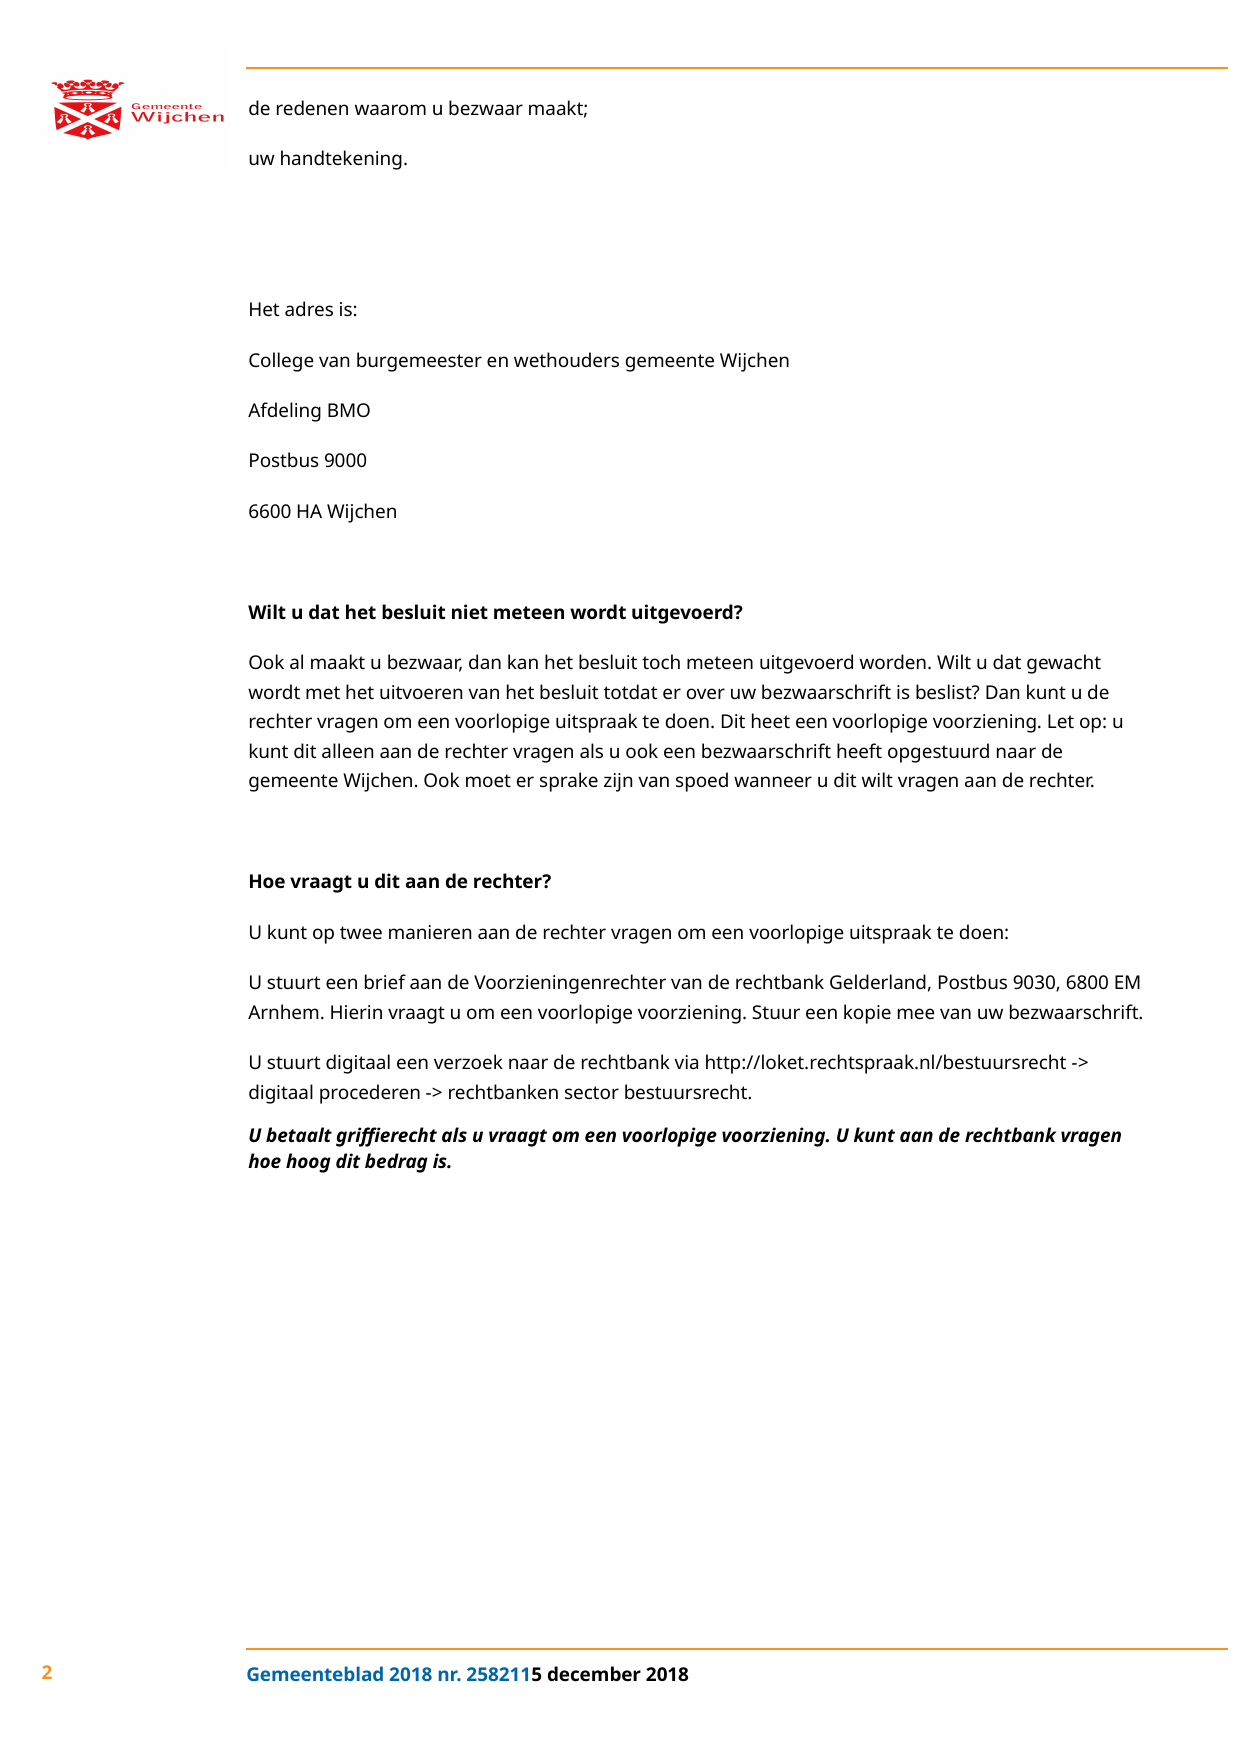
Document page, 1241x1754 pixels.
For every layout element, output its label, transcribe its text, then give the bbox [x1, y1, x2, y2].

text Hoe vraagt u dit aan de rechter? [248, 868, 1152, 894]
text College van burgemeester en wethouders gemeente Wijchen [248, 347, 1152, 373]
text U kunt op twee manieren aan de rechter vragen om een voorlopige uitspraak te doen: [248, 919, 1152, 945]
text Ook al maakt u bezwaar, dan kan het besluit toch meteen uitgevoerd worden. Wilt u dat gewacht wordt met het uitvoeren van het besluit totdat er over uw bezwaarschrift is beslist? Dan kunt u de rechter vragen om een voorlopige uitspraak te doen. Dit heet een voorlopige voorziening. Let op: u kunt dit alleen aan de rechter vragen als u ook een bezwaarschrift heeft opgestuurd naar de gemeente Wijchen. Ook moet er sprake zijn van spoed wanneer u dit wilt vragen aan de rechter. [248, 649, 1152, 793]
text U stuurt een brief aan de Voorzieningenrechter van de rechtbank Gelderland, Postbus 9030, 6800 EM Arnhem. Hierin vraagt u om een voorlopige voorziening. Stuur een kopie mee van uw bezwaarschrift. [248, 969, 1152, 1025]
text Het adres is: [248, 296, 1152, 322]
text de redenen waarom u bezwaar maakt; [248, 95, 1152, 121]
text Afdeling BMO [248, 397, 1152, 423]
text U betaalt griffierecht als u vraagt om een voorlopige voorziening. U kunt aan de rechtbank vragen hoe hoog dit bedrag is. [248, 1122, 1152, 1173]
text uw handtekening. [248, 145, 1152, 171]
text U stuurt digitaal een verzoek naar de rechtbank via http://loket.rechtspraak.nl/bestuursrecht -> digitaal procederen -> rechtbanken sector bestuursrecht. [248, 1049, 1152, 1105]
text 6600 HA Wijchen [248, 498, 1152, 524]
text Postbus 9000 [248, 448, 1152, 473]
picture [41, 47, 231, 172]
text Wilt u dat het besluit niet meteen wordt uitgevoerd? [248, 599, 1152, 625]
